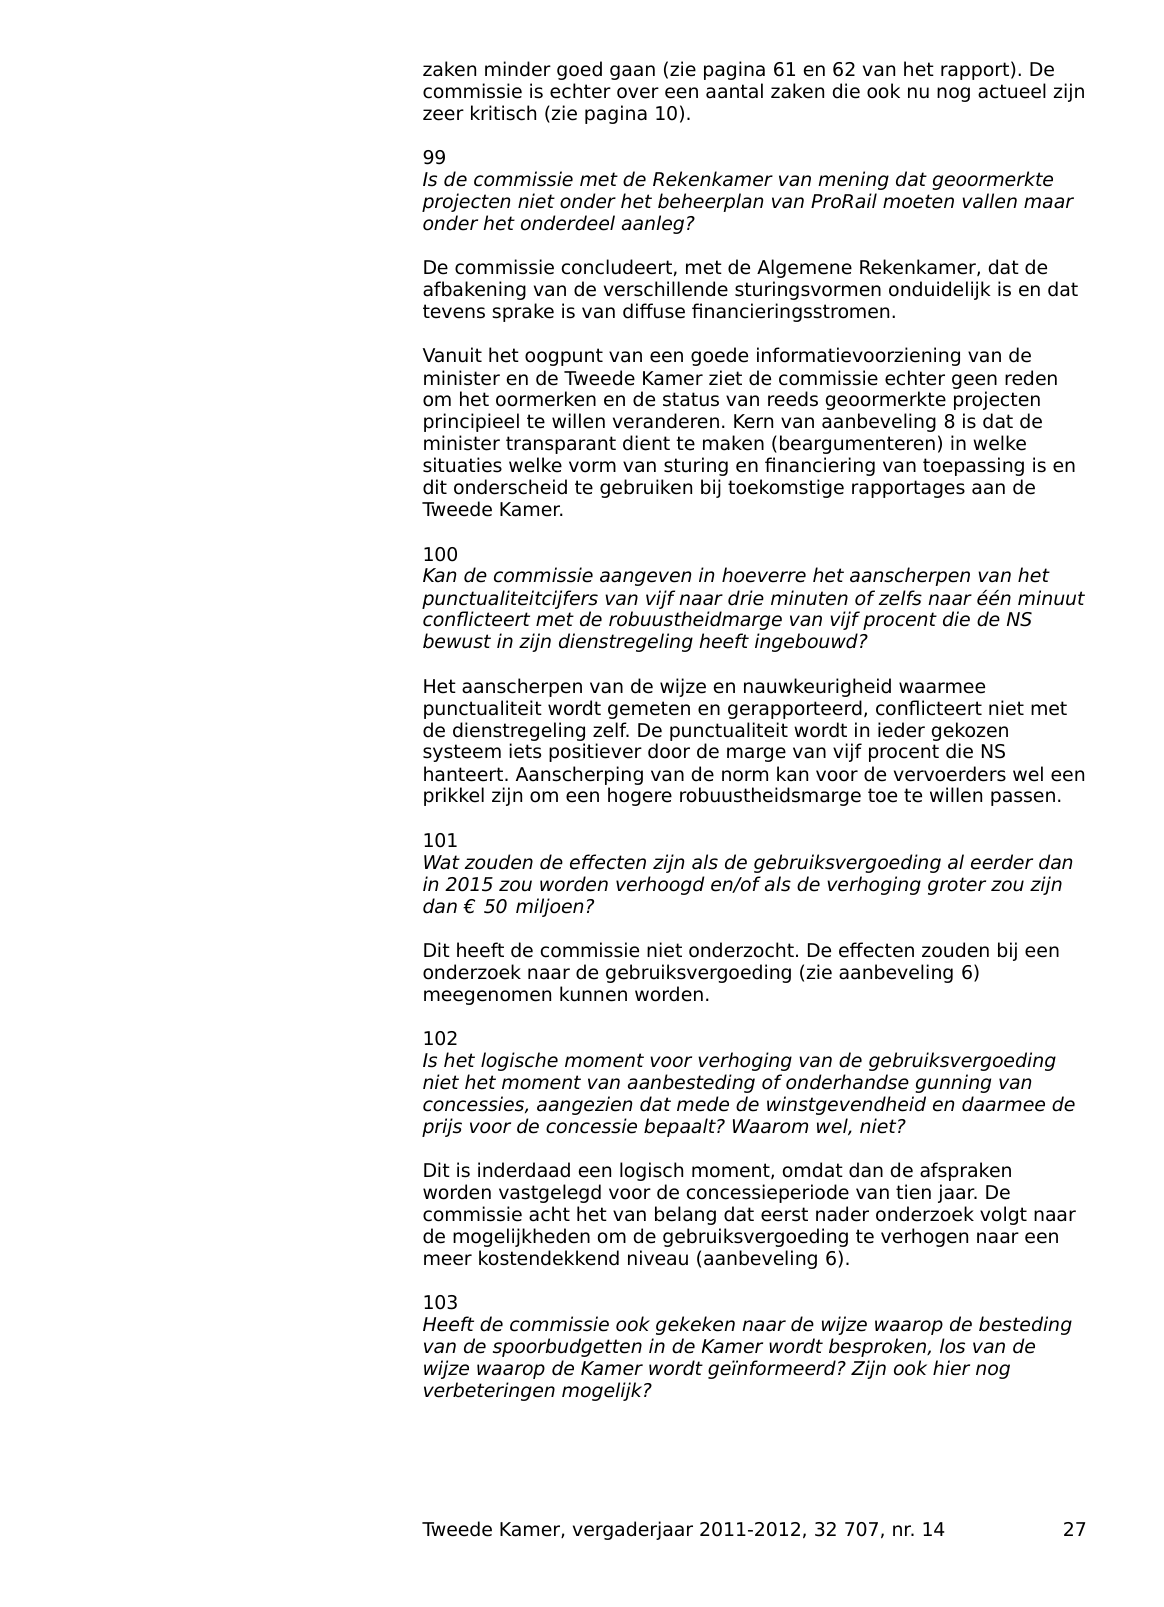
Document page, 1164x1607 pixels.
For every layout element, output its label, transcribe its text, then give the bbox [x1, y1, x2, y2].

text 100 [422, 543, 1087, 565]
text Vanuit het oogpunt van een goede informatievoorziening van de minister en de Tweede Kamer ziet de commissie echter geen reden om het oormerken en de status van reeds geoormerkte projecten principieel te willen veranderen. Kern van aanbeveling 8 is dat de minister transparant dient te maken (beargumenteren) in welke situaties welke vorm van sturing en financiering van toepassing is en dit onderscheid te gebruiken bij toekomstige rapportages aan de Tweede Kamer. [422, 345, 1087, 521]
text Dit heeft de commissie niet onderzocht. De effecten zouden bij een onderzoek naar de gebruiksvergoeding (zie aanbeveling 6) meegenomen kunnen worden. [422, 940, 1087, 1006]
text Het aanscherpen van de wijze en nauwkeurigheid waarmee punctualiteit wordt gemeten en gerapporteerd, conflicteert niet met de dienstregeling zelf. De punctualiteit wordt in ieder gekozen systeem iets positiever door de marge van vijf procent die NS hanteert. Aanscherping van de norm kan voor de vervoerders wel een prikkel zijn om een hogere robuustheidsmarge toe te willen passen. [422, 676, 1087, 807]
text 99 [422, 147, 1087, 169]
text Dit is inderdaad een logisch moment, omdat dan de afspraken worden vastgelegd voor de concessieperiode van tien jaar. De commissie acht het van belang dat eerst nader onderzoek volgt naar de mogelijkheden om de gebruiksvergoeding te verhogen naar een meer kostendekkend niveau (aanbeveling 6). [422, 1160, 1087, 1270]
text Kan de commissie aangeven in hoeverre het aanscherpen van het punctualiteitcijfers van vijf naar drie minuten of zelfs naar één minuut conflicteert met de robuustheidmarge van vijf procent die de NS bewust in zijn dienstregeling heeft ingebouwd? [422, 565, 1087, 653]
text zaken minder goed gaan (zie pagina 61 en 62 van het rapport). De commissie is echter over een aantal zaken die ook nu nog actueel zijn zeer kritisch (zie pagina 10). [422, 59, 1087, 125]
text 102 [422, 1028, 1087, 1050]
text 103 [422, 1292, 1087, 1314]
text 101 [422, 829, 1087, 852]
text Is het logische moment voor verhoging van de gebruiksvergoeding niet het moment van aanbesteding of onderhandse gunning van concessies, aangezien dat mede de winstgevendheid en daarmee de prijs voor de concessie bepaalt? Waarom wel, niet? [422, 1050, 1087, 1138]
text Is de commissie met de Rekenkamer van mening dat geoormerkte projecten niet onder het beheerplan van ProRail moeten vallen maar onder het onderdeel aanleg? [422, 169, 1087, 235]
text Wat zouden de effecten zijn als de gebruiksvergoeding al eerder dan in 2015 zou worden verhoogd en/of als de verhoging groter zou zijn dan € 50 miljoen? [422, 852, 1087, 917]
text De commissie concludeert, met de Algemene Rekenkamer, dat de afbakening van de verschillende sturingsvormen onduidelijk is en dat tevens sprake is van diffuse financieringsstromen. [422, 257, 1087, 323]
text Heeft de commissie ook gekeken naar de wijze waarop de besteding van de spoorbudgetten in de Kamer wordt besproken, los van de wijze waarop de Kamer wordt geïnformeerd? Zijn ook hier nog verbeteringen mogelijk? [422, 1314, 1087, 1402]
